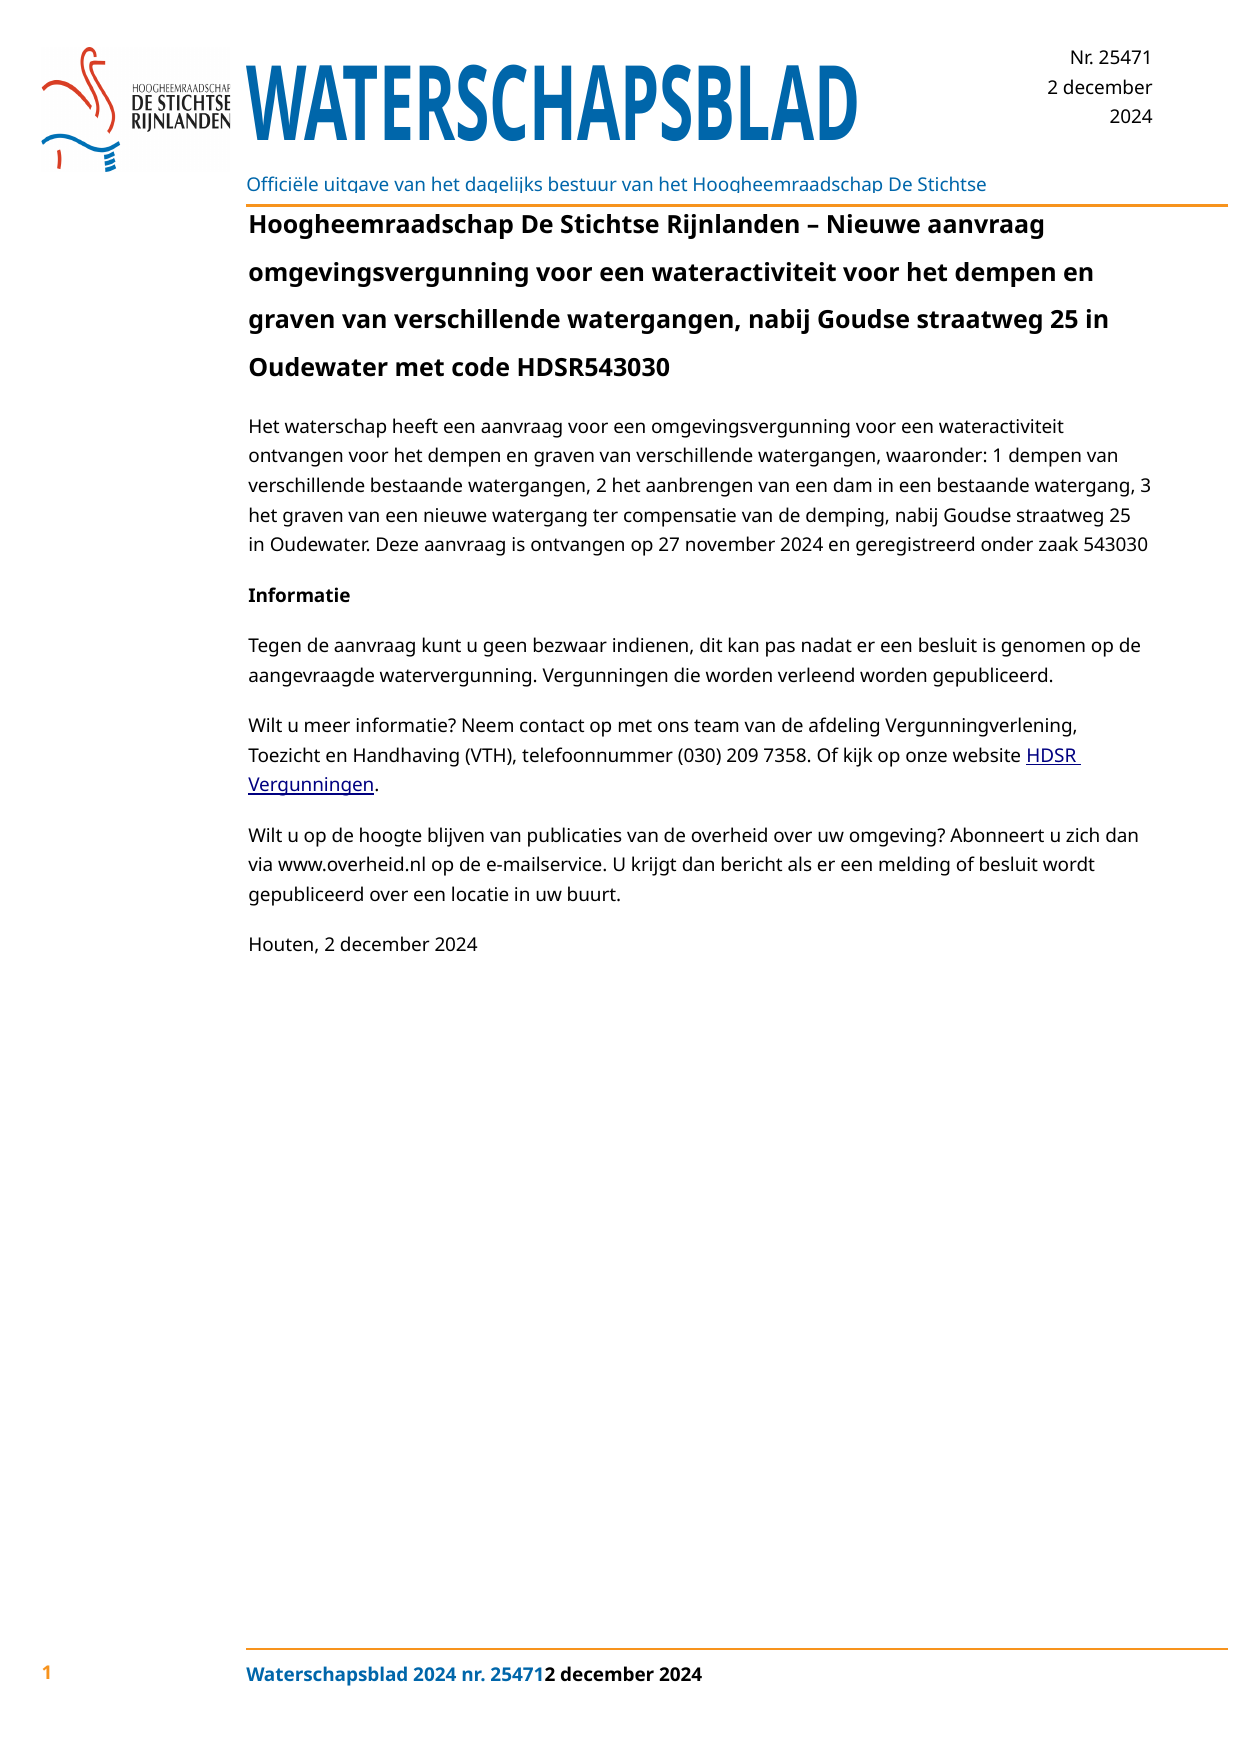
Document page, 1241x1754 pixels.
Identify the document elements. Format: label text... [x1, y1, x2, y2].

text Informatie [248, 582, 1152, 608]
text Houten, 2 december 2024 [248, 931, 1152, 957]
text Hoogheemraadschap De Stichtse Rijnlanden – Nieuwe aanvraag omgevingsvergunning voor een wateractiviteit voor het dempen en graven van verschillende watergangen, nabij Goudse straatweg 25 in Oudewater met code HDSR543030 [248, 207, 1152, 384]
picture [41, 47, 231, 172]
text Tegen de aanvraag kunt u geen bezwaar indienen, dit kan pas nadat er een besluit is genomen op de aangevraagde watervergunning. Vergunningen die worden verleend worden gepubliceerd. [248, 632, 1152, 688]
text Wilt u meer informatie? Neem contact op met ons team van de afdeling Vergunningverlening, Toezicht en Handhaving (VTH), telefoonnummer (030) 209 7358. Of kijk op onze website HDSR Vergunningen. [248, 712, 1152, 797]
text Wilt u op de hoogte blijven van publicaties van de overheid over uw omgeving? Abonneert u zich dan via www.overheid.nl op de e-mailservice. U krijgt dan bericht als er een melding of besluit wordt gepubliceerd over een locatie in uw buurt. [248, 822, 1152, 907]
text Het waterschap heeft een aanvraag voor een omgevingsvergunning voor een wateractiviteit ontvangen voor het dempen en graven van verschillende watergangen, waaronder: 1 dempen van verschillende bestaande watergangen, 2 het aanbrengen van een dam in een bestaande watergang, 3 het graven van een nieuwe watergang ter compensatie van de demping, nabij Goudse straatweg 25 in Oudewater. Deze aanvraag is ontvangen op 27 november 2024 en geregistreerd onder zaak 543030 [248, 413, 1152, 557]
